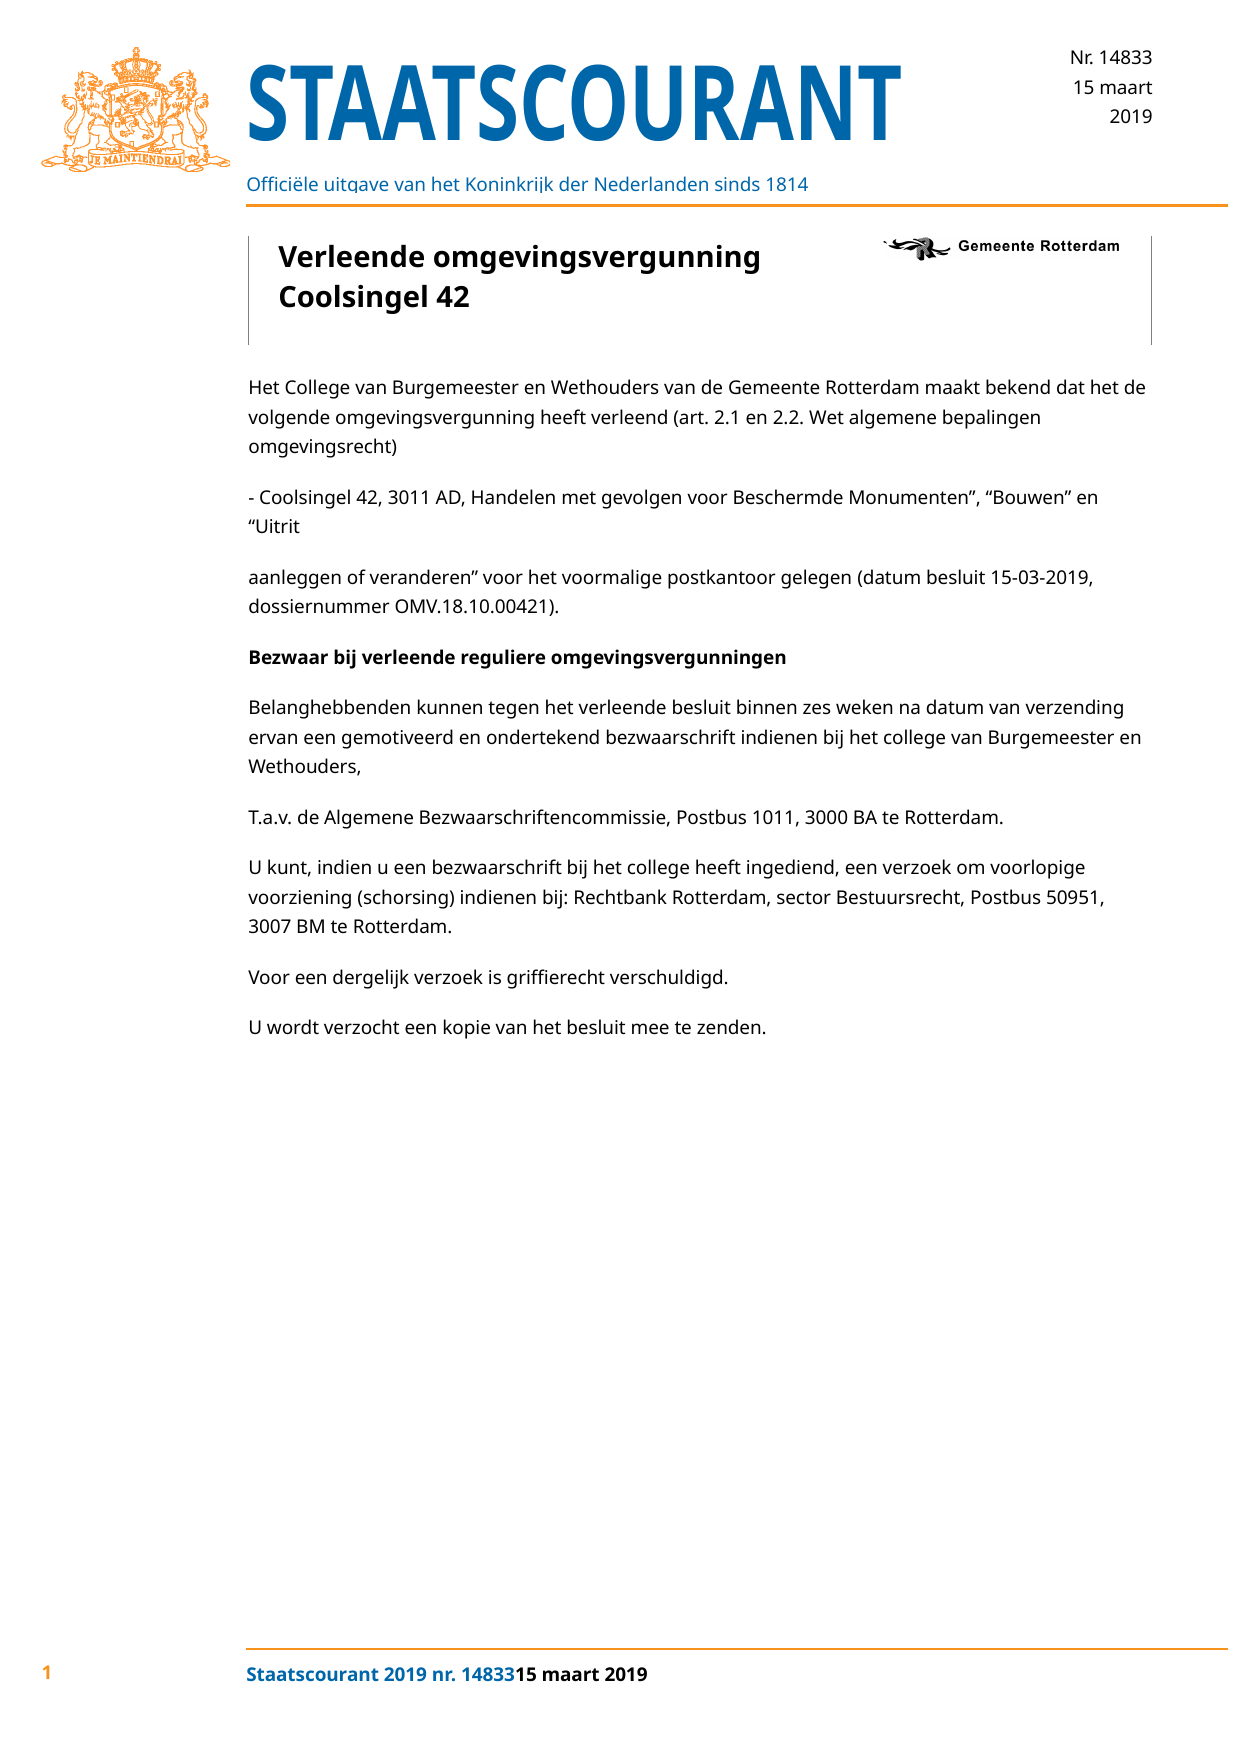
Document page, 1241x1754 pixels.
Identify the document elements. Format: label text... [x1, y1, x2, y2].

text Het College van Burgemeester en Wethouders van de Gemeente Rotterdam maakt bekend dat het de volgende omgevingsvergunning heeft verleend (art. 2.1 en 2.2. Wet algemene bepalingen omgevingsrecht) [248, 374, 1152, 459]
picture [882, 236, 1119, 261]
table_header Verleende omgevingsvergunning Coolsingel 42 [249, 236, 850, 345]
text aanleggen of veranderen” voor het voormalige postkantoor gelegen (datum besluit 15-03-2019, dossiernummer OMV.18.10.00421). [248, 564, 1152, 619]
text U kunt, indien u een bezwaarschrift bij het college heeft ingediend, een verzoek om voorlopige voorziening (schorsing) indienen bij: Rechtbank Rotterdam, sector Bestuursrecht, Postbus 50951, 3007 BM te Rotterdam. [248, 854, 1152, 939]
text Voor een dergelijk verzoek is griffierecht verschuldigd. [248, 964, 1152, 989]
text - Coolsingel 42, 3011 AD, Handelen met gevolgen voor Beschermde Monumenten”, “Bouwen” en “Uitrit [248, 484, 1152, 539]
text Bezwaar bij verleende reguliere omgevingsvergunningen [248, 644, 1152, 669]
table_header [850, 236, 1151, 345]
text Belanghebbenden kunnen tegen het verleende besluit binnen zes weken na datum van verzending ervan een gemotiveerd en ondertekend bezwaarschrift indienen bij het college van Burgemeester en Wethouders, [248, 694, 1152, 779]
picture [41, 47, 231, 172]
text U wordt verzocht een kopie van het besluit mee te zenden. [248, 1014, 1152, 1040]
text T.a.v. de Algemene Bezwaarschriftencommissie, Postbus 1011, 3000 BA te Rotterdam. [248, 804, 1152, 829]
